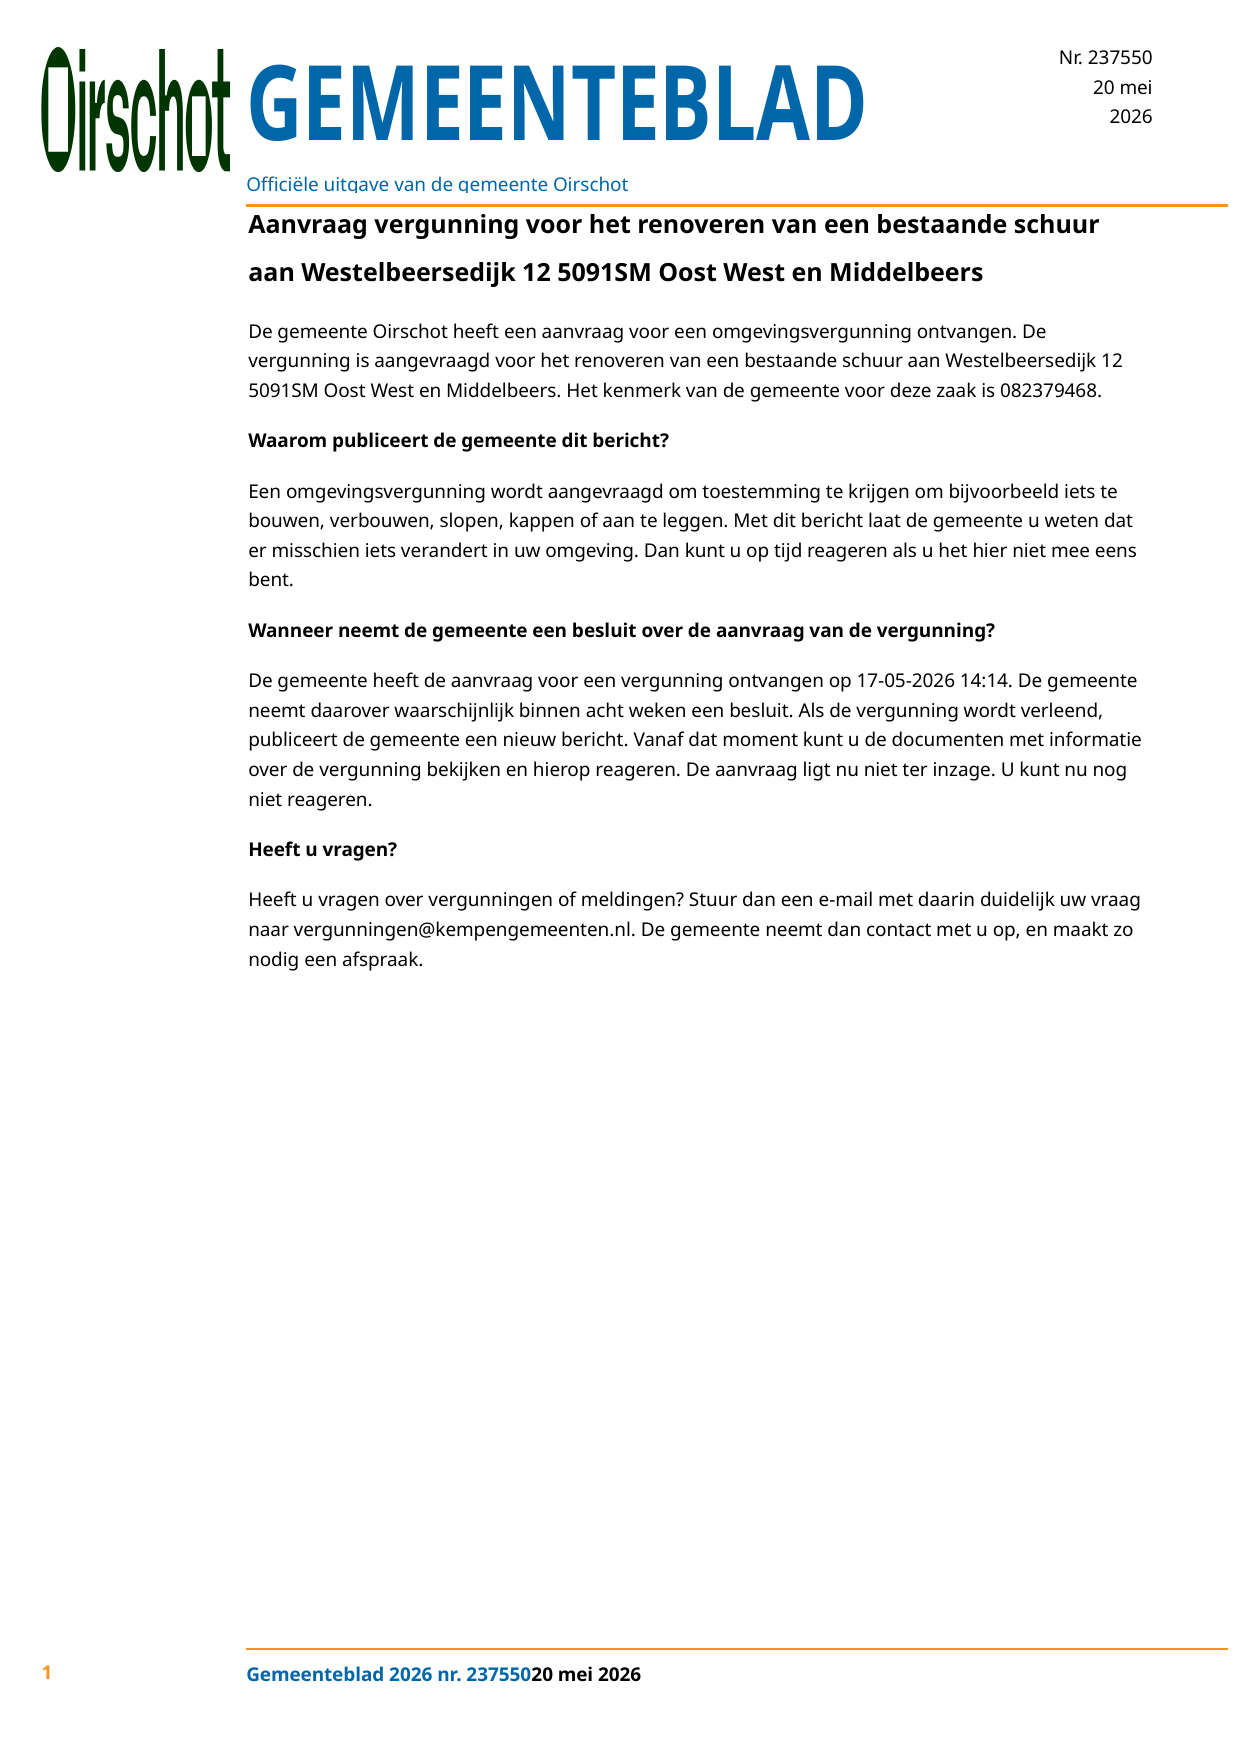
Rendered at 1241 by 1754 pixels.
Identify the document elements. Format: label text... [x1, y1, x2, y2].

text Heeft u vragen? [248, 836, 1152, 862]
picture [41, 47, 231, 172]
text Een omgevingsvergunning wordt aangevraagd om toestemming te krijgen om bijvoorbeeld iets te bouwen, verbouwen, slopen, kappen of aan te leggen. Met dit bericht laat de gemeente u weten dat er misschien iets verandert in uw omgeving. Dan kunt u op tijd reageren als u het hier niet mee eens bent. [248, 478, 1152, 592]
text Waarom publiceert de gemeente dit bericht? [248, 427, 1152, 453]
text Aanvraag vergunning voor het renoveren van een bestaande schuur aan Westelbeersedijk 12 5091SM Oost West en Middelbeers [248, 207, 1152, 288]
text Wanneer neemt de gemeente een besluit over de aanvraag van de vergunning? [248, 617, 1152, 643]
text Heeft u vragen over vergunningen of meldingen? Stuur dan een e-mail met daarin duidelijk uw vraag naar vergunningen@kempengemeenten.nl. De gemeente neemt dan contact met u op, en maakt zo nodig een afspraak. [248, 887, 1152, 972]
text De gemeente Oirschot heeft een aanvraag voor een omgevingsvergunning ontvangen. De vergunning is aangevraagd voor het renoveren van een bestaande schuur aan Westelbeersedijk 12 5091SM Oost West en Middelbeers. Het kenmerk van de gemeente voor deze zaak is 082379468. [248, 318, 1152, 403]
text De gemeente heeft de aanvraag voor een vergunning ontvangen op 17-05-2026 14:14. De gemeente neemt daarover waarschijnlijk binnen acht weken een besluit. Als de vergunning wordt verleend, publiceert de gemeente een nieuw bericht. Vanaf dat moment kunt u de documenten met informatie over de vergunning bekijken en hierop reageren. De aanvraag ligt nu niet ter inzage. U kunt nu nog niet reageren. [248, 667, 1152, 812]
